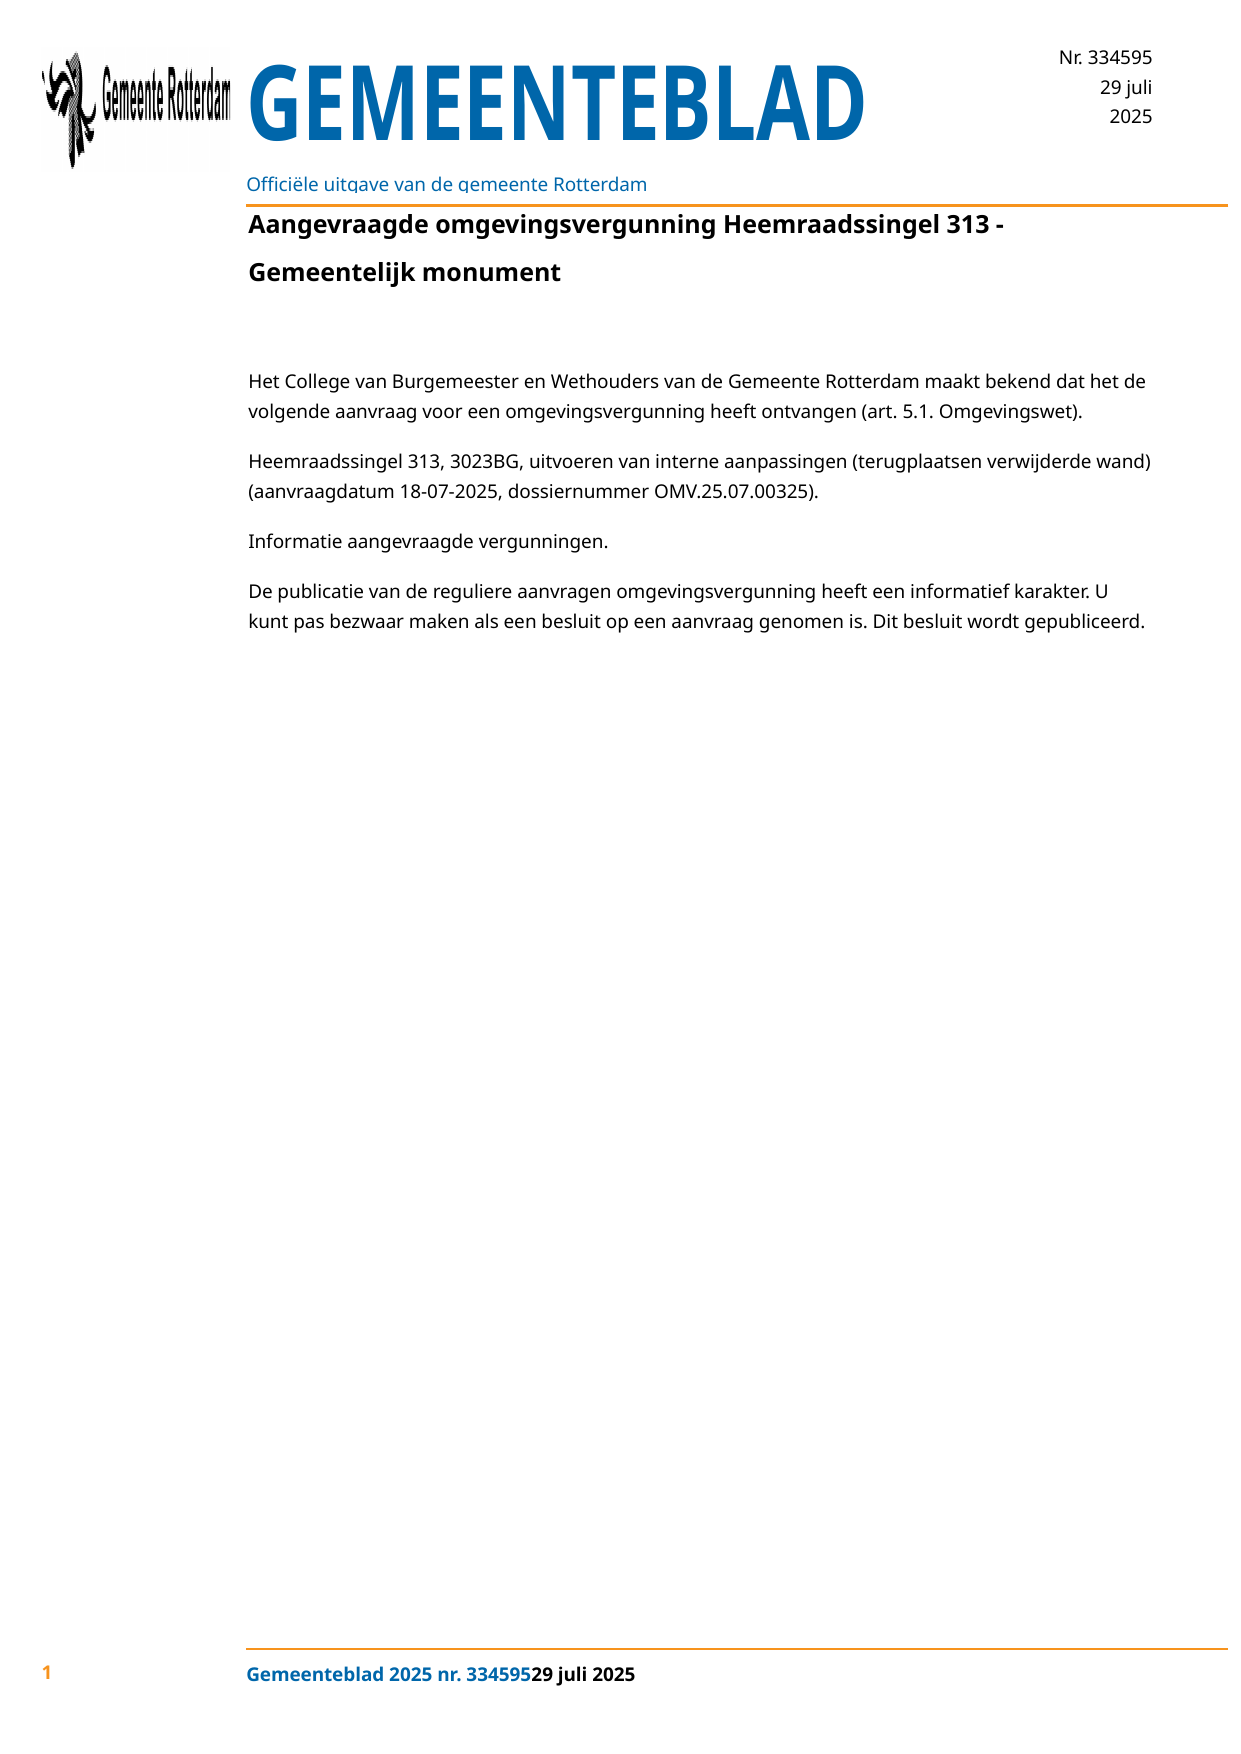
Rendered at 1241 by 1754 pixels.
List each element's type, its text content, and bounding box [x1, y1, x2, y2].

text De publicatie van de reguliere aanvragen omgevingsvergunning heeft een informatief karakter. U kunt pas bezwaar maken als een besluit op een aanvraag genomen is. Dit besluit wordt gepubliceerd. [248, 579, 1152, 634]
text Informatie aangevraagde vergunningen. [248, 528, 1152, 554]
text Heemraadssingel 313, 3023BG, uitvoeren van interne aanpassingen (terugplaatsen verwijderde wand) (aanvraagdatum 18-07-2025, dossiernummer OMV.25.07.00325). [248, 448, 1152, 504]
text Aangevraagde omgevingsvergunning Heemraadssingel 313 - Gemeentelijk monument [248, 207, 1152, 288]
picture [41, 47, 231, 172]
text Het College van Burgemeester en Wethouders van de Gemeente Rotterdam maakt bekend dat het de volgende aanvraag voor een omgevingsvergunning heeft ontvangen (art. 5.1. Omgevingswet). [248, 368, 1152, 424]
